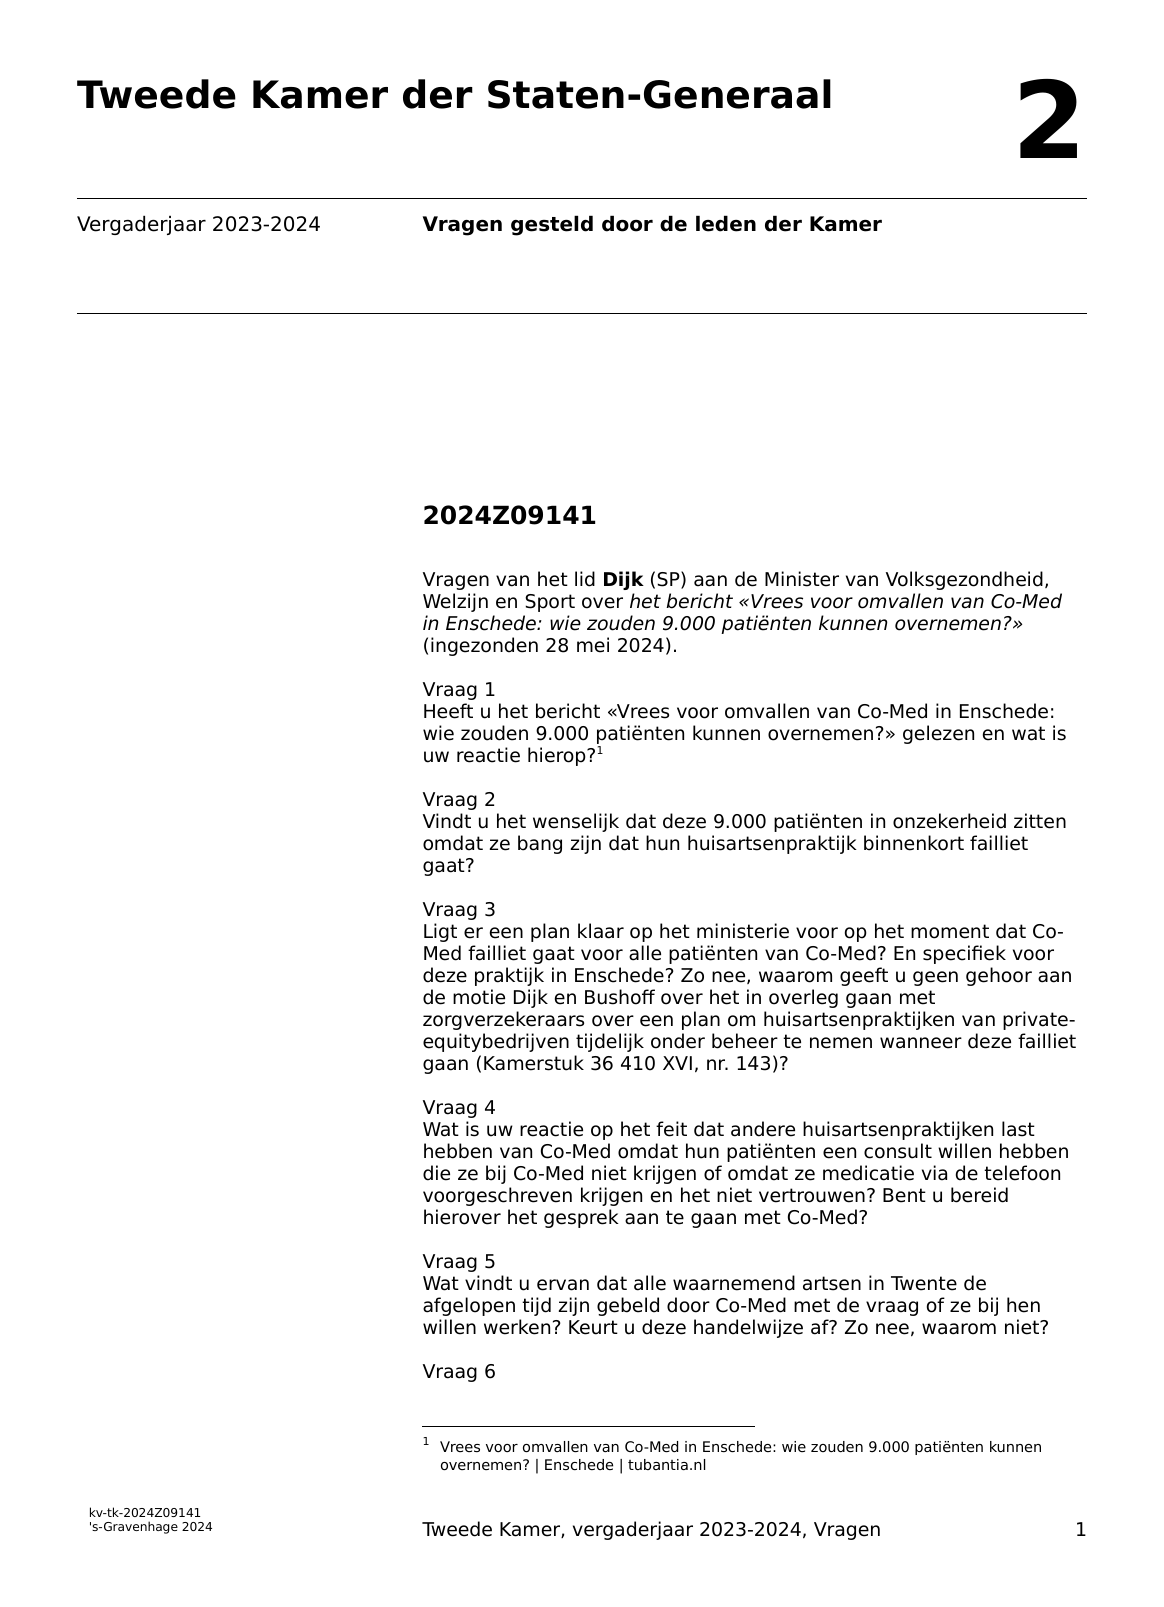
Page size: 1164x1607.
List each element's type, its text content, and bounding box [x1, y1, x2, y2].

table_header Tweede Kamer der Staten-Generaal [77, 59, 886, 198]
text Vraag 5 [422, 1251, 1087, 1273]
text Vraag 6 [422, 1361, 1087, 1383]
text Vraag 3 [422, 899, 1087, 921]
text Vraag 2 [422, 789, 1087, 811]
text Vragen van het lid Dijk (SP) aan de Minister van Volksgezondheid, Welzijn en Sport over het bericht «Vrees voor omvallen van Co-Med in Enschede: wie zouden 9.000 patiënten kunnen overnemen?» (ingezonden 28 mei 2024). [422, 569, 1087, 657]
text kv-tk-2024Z09141 [88, 1506, 323, 1520]
text Vindt u het wenselijk dat deze 9.000 patiënten in onzekerheid zitten omdat ze bang zijn dat hun huisartsenpraktijk binnenkort failliet gaat? [422, 811, 1087, 877]
text Vraag 4 [422, 1097, 1087, 1119]
text Ligt er een plan klaar op het ministerie voor op het moment dat Co-Med failliet gaat voor alle patiënten van Co-Med? En specifiek voor deze praktijk in Enschede? Zo nee, waarom geeft u geen gehoor aan de motie Dijk en Bushoff over het in overleg gaan met zorgverzekeraars over een plan om huisartsenpraktijken van private-equitybedrijven tijdelijk onder beheer te nemen wanneer deze failliet gaan (Kamerstuk 36 410 XVI, nr. 143)? [422, 921, 1087, 1075]
text Wat is uw reactie op het feit dat andere huisartsenpraktijken last hebben van Co-Med omdat hun patiënten een consult willen hebben die ze bij Co-Med niet krijgen of omdat ze medicatie via de telefoon voorgeschreven krijgen en het niet vertrouwen? Bent u bereid hierover het gesprek aan te gaan met Co-Med? [422, 1119, 1087, 1229]
text Wat vindt u ervan dat alle waarnemend artsen in Twente de afgelopen tijd zijn gebeld door Co-Med met de vraag of ze bij hen willen werken? Keurt u deze handelwijze af? Zo nee, waarom niet? [422, 1273, 1087, 1339]
table_cell Vragen gesteld door de leden der Kamer [422, 199, 1087, 313]
text Vraag 1 [422, 679, 1087, 701]
text Heeft u het bericht «Vrees voor omvallen van Co-Med in Enschede: wie zouden 9.000 patiënten kunnen overnemen?» gelezen en wat is uw reactie hierop? [422, 701, 1087, 767]
table_header 2 [886, 59, 1087, 198]
table_cell Vergaderjaar 2023-2024 [77, 199, 422, 313]
text Vrees voor omvallen van Co-Med in Enschede: wie zouden 9.000 patiënten kunnen overnemen? | Enschede | tubantia.nl [422, 1435, 1087, 1474]
text 's-Gravenhage 2024 [88, 1520, 323, 1534]
text 2024Z09141 [422, 501, 1087, 531]
